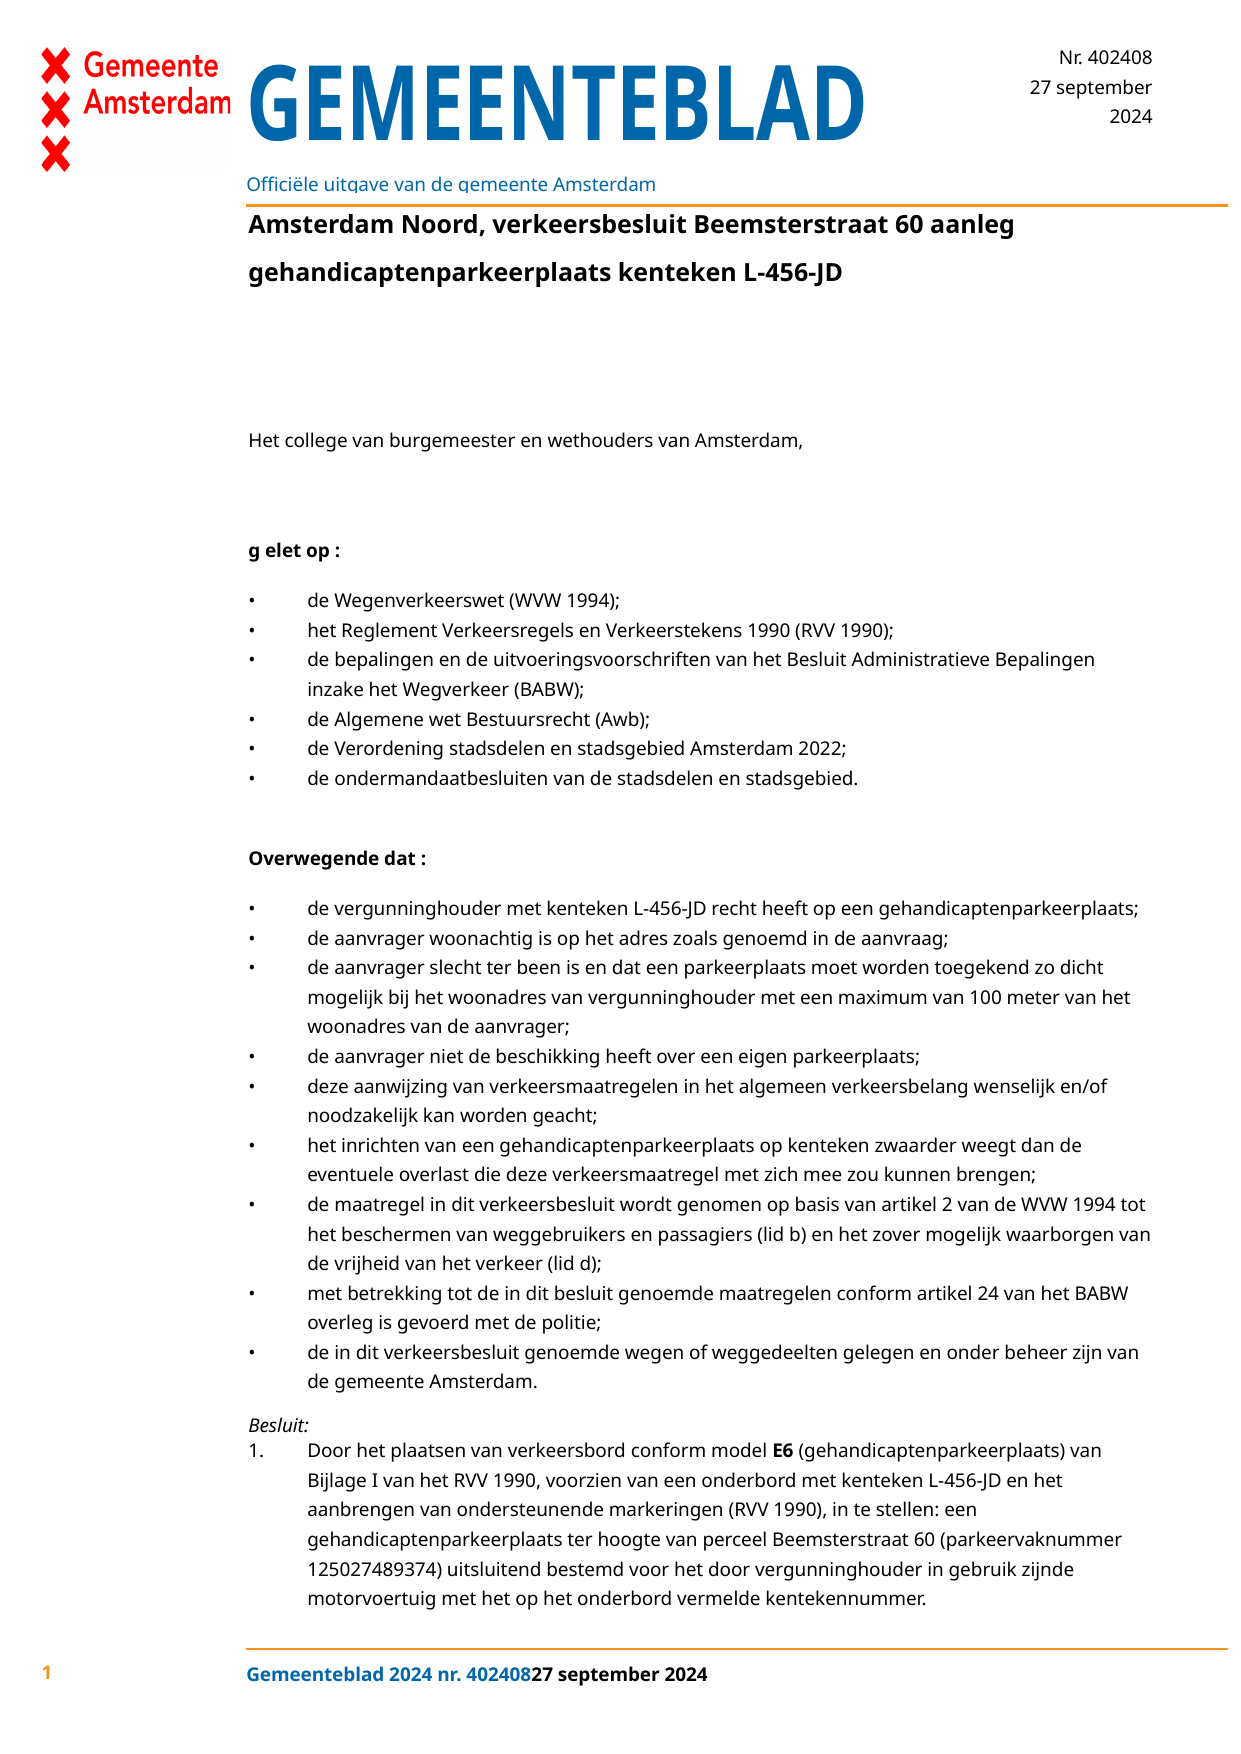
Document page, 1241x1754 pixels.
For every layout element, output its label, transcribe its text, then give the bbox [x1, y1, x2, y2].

list Door het plaatsen van verkeersbord conform model E6 (gehandicaptenparkeerplaats) van Bijlage I van het RVV 1990, voorzien van een onderbord met kenteken L-456-JD en het aanbrengen van ondersteunende markeringen (RVV 1990), in te stellen: een gehandicaptenparkeerplaats ter hoogte van perceel Beemsterstraat 60 (parkeervaknummer 125027489374) uitsluitend bestemd voor het door vergunninghouder in gebruik zijnde motorvoertuig met het op het onderbord vermelde kentekennummer. [248, 1437, 1152, 1611]
text g elet op : [248, 537, 1152, 563]
list met betrekking tot de in dit besluit genoemde maatregelen conform artikel 24 van het BABW overleg is gevoerd met de politie; [248, 1280, 1152, 1335]
list de aanvrager niet de beschikking heeft over een eigen parkeerplaats; [248, 1043, 1152, 1069]
list het Reglement Verkeersregels en Verkeerstekens 1990 (RVV 1990); [248, 617, 1152, 643]
text Amsterdam Noord, verkeersbesluit Beemsterstraat 60 aanleg gehandicaptenparkeerplaats kenteken L-456-JD [248, 207, 1152, 288]
list de vergunninghouder met kenteken L-456-JD recht heeft op een gehandicaptenparkeerplaats; [248, 895, 1152, 921]
list het inrichten van een gehandicaptenparkeerplaats op kenteken zwaarder weegt dan de eventuele overlast die deze verkeersmaatregel met zich mee zou kunnen brengen; [248, 1132, 1152, 1187]
list de maatregel in dit verkeersbesluit wordt genomen op basis van artikel 2 van de WVW 1994 tot het beschermen van weggebruikers en passagiers (lid b) en het zover mogelijk waarborgen van de vrijheid van het verkeer (lid d); [248, 1191, 1152, 1276]
list de aanvrager woonachtig is op het adres zoals genoemd in de aanvraag; [248, 925, 1152, 951]
text Besluit: [248, 1412, 1152, 1437]
list de in dit verkeersbesluit genoemde wegen of weggedeelten gelegen en onder beheer zijn van de gemeente Amsterdam. [248, 1339, 1152, 1394]
list deze aanwijzing van verkeersmaatregelen in het algemeen verkeersbelang wenselijk en/of noodzakelijk kan worden geacht; [248, 1073, 1152, 1128]
text Overwegende dat : [248, 845, 1152, 871]
text Het college van burgemeester en wethouders van Amsterdam, [248, 427, 1152, 453]
list de bepalingen en de uitvoeringsvoorschriften van het Besluit Administratieve Bepalingen inzake het Wegverkeer (BABW); [248, 647, 1152, 702]
list de ondermandaatbesluiten van de stadsdelen en stadsgebied. [248, 765, 1152, 791]
picture [41, 47, 231, 172]
list de aanvrager slecht ter been is en dat een parkeerplaats moet worden toegekend zo dicht mogelijk bij het woonadres van vergunninghouder met een maximum van 100 meter van het woonadres van de aanvrager; [248, 954, 1152, 1039]
list de Algemene wet Bestuursrecht (Awb); [248, 706, 1152, 731]
list de Verordening stadsdelen en stadsgebied Amsterdam 2022; [248, 735, 1152, 761]
list de Wegenverkeerswet (WVW 1994); [248, 587, 1152, 613]
